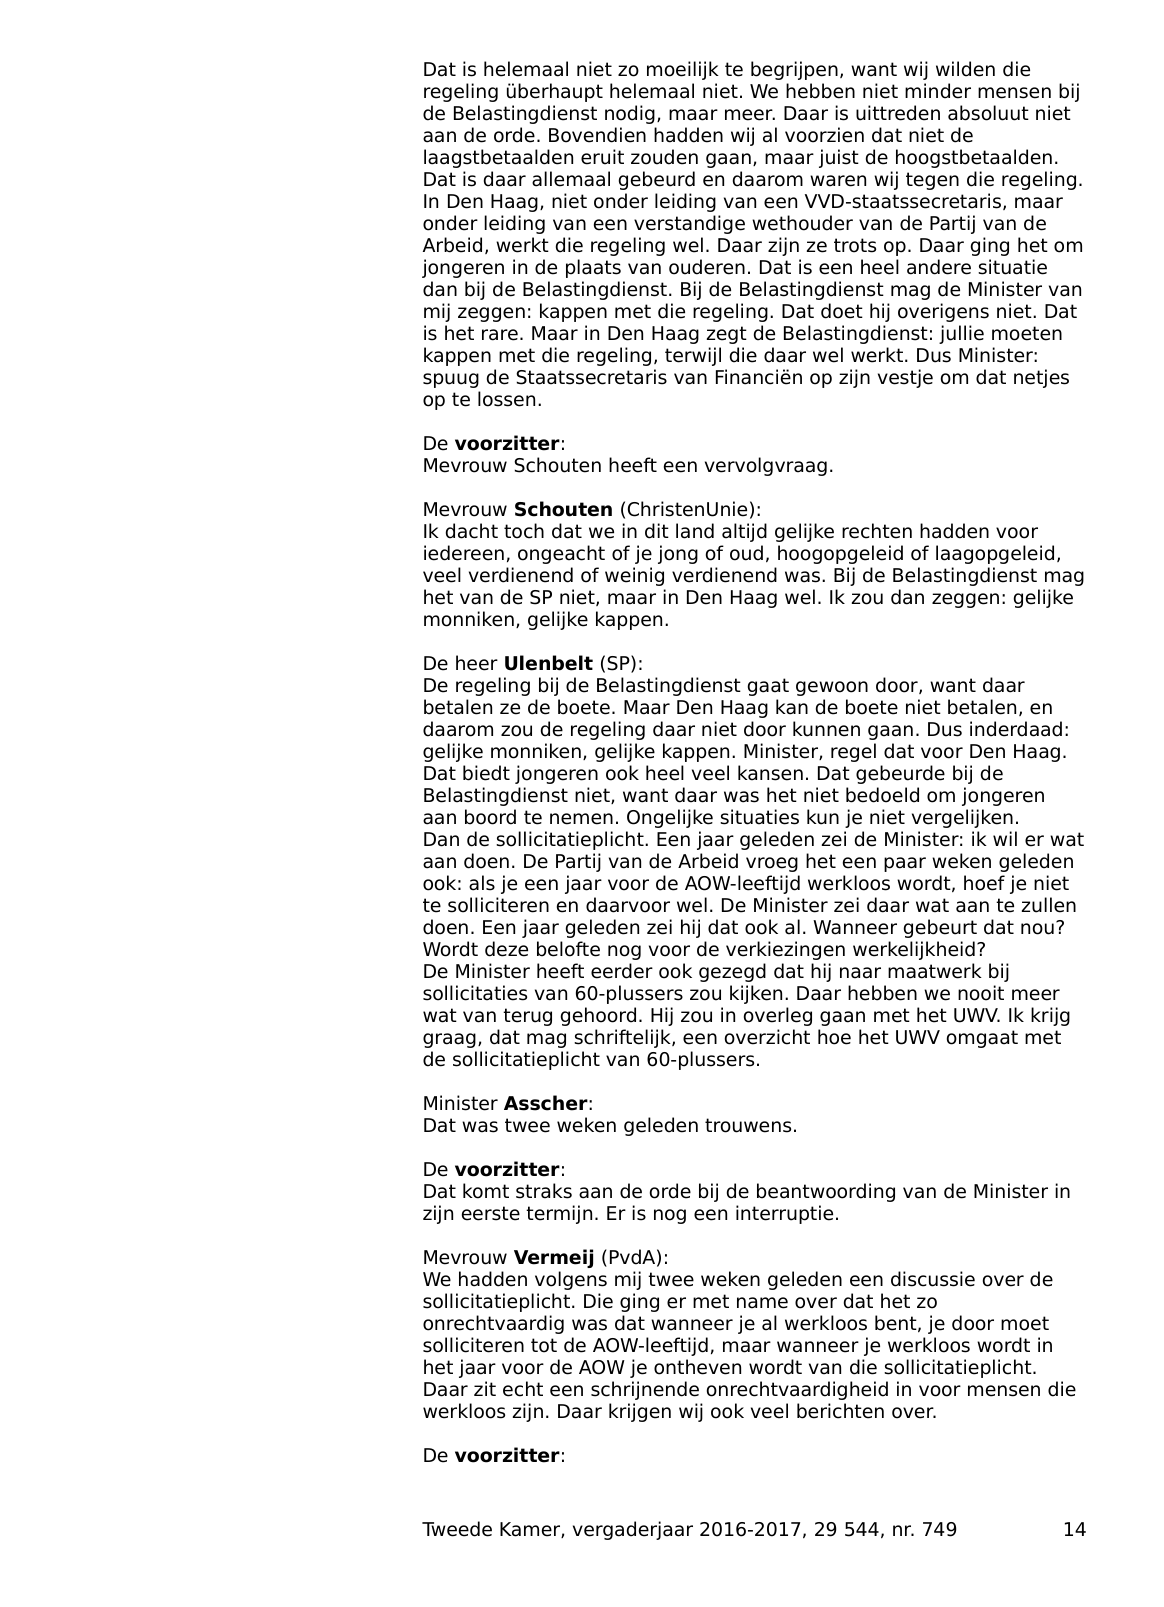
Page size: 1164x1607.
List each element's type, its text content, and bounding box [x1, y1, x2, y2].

text De regeling bij de Belastingdienst gaat gewoon door, want daar betalen ze de boete. Maar Den Haag kan de boete niet betalen, en daarom zou de regeling daar niet door kunnen gaan. Dus inderdaad: gelijke monniken, gelijke kappen. Minister, regel dat voor Den Haag. Dat biedt jongeren ook heel veel kansen. Dat gebeurde bij de Belastingdienst niet, want daar was het niet bedoeld om jongeren aan boord te nemen. Ongelijke situaties kun je niet vergelijken. [422, 675, 1087, 829]
text De heer Ulenbelt (SP): [422, 653, 1087, 675]
text Minister Asscher: [422, 1093, 1087, 1115]
text Mevrouw Schouten (ChristenUnie): [422, 499, 1087, 521]
text Dat was twee weken geleden trouwens. [422, 1115, 1087, 1137]
text De voorzitter: [422, 433, 1087, 455]
text Dan de sollicitatieplicht. Een jaar geleden zei de Minister: ik wil er wat aan doen. De Partij van de Arbeid vroeg het een paar weken geleden ook: als je een jaar voor de AOW-leeftijd werkloos wordt, hoef je niet te solliciteren en daarvoor wel. De Minister zei daar wat aan te zullen doen. Een jaar geleden zei hij dat ook al. Wanneer gebeurt dat nou? Wordt deze belofte nog voor de verkiezingen werkelijkheid? [422, 829, 1087, 961]
text Dat komt straks aan de orde bij de beantwoording van de Minister in zijn eerste termijn. Er is nog een interruptie. [422, 1181, 1087, 1225]
text De voorzitter: [422, 1445, 1087, 1467]
text Mevrouw Vermeij (PvdA): [422, 1247, 1087, 1269]
text Dat is helemaal niet zo moeilijk te begrijpen, want wij wilden die regeling überhaupt helemaal niet. We hebben niet minder mensen bij de Belastingdienst nodig, maar meer. Daar is uittreden absoluut niet aan de orde. Bovendien hadden wij al voorzien dat niet de laagstbetaalden eruit zouden gaan, maar juist de hoogstbetaalden. Dat is daar allemaal gebeurd en daarom waren wij tegen die regeling. In Den Haag, niet onder leiding van een VVD-staatssecretaris, maar onder leiding van een verstandige wethouder van de Partij van de Arbeid, werkt die regeling wel. Daar zijn ze trots op. Daar ging het om jongeren in de plaats van ouderen. Dat is een heel andere situatie dan bij de Belastingdienst. Bij de Belastingdienst mag de Minister van mij zeggen: kappen met die regeling. Dat doet hij overigens niet. Dat is het rare. Maar in Den Haag zegt de Belastingdienst: jullie moeten kappen met die regeling, terwijl die daar wel werkt. Dus Minister: spuug de Staatssecretaris van Financiën op zijn vestje om dat netjes op te lossen. [422, 59, 1087, 411]
text De voorzitter: [422, 1159, 1087, 1181]
text Ik dacht toch dat we in dit land altijd gelijke rechten hadden voor iedereen, ongeacht of je jong of oud, hoogopgeleid of laagopgeleid, veel verdienend of weinig verdienend was. Bij de Belastingdienst mag het van de SP niet, maar in Den Haag wel. Ik zou dan zeggen: gelijke monniken, gelijke kappen. [422, 521, 1087, 631]
text De Minister heeft eerder ook gezegd dat hij naar maatwerk bij sollicitaties van 60-plussers zou kijken. Daar hebben we nooit meer wat van terug gehoord. Hij zou in overleg gaan met het UWV. Ik krijg graag, dat mag schriftelijk, een overzicht hoe het UWV omgaat met de sollicitatieplicht van 60-plussers. [422, 961, 1087, 1071]
text We hadden volgens mij twee weken geleden een discussie over de sollicitatieplicht. Die ging er met name over dat het zo onrechtvaardig was dat wanneer je al werkloos bent, je door moet solliciteren tot de AOW-leeftijd, maar wanneer je werkloos wordt in het jaar voor de AOW je ontheven wordt van die sollicitatieplicht. Daar zit echt een schrijnende onrechtvaardigheid in voor mensen die werkloos zijn. Daar krijgen wij ook veel berichten over. [422, 1269, 1087, 1423]
text Mevrouw Schouten heeft een vervolgvraag. [422, 455, 1087, 477]
